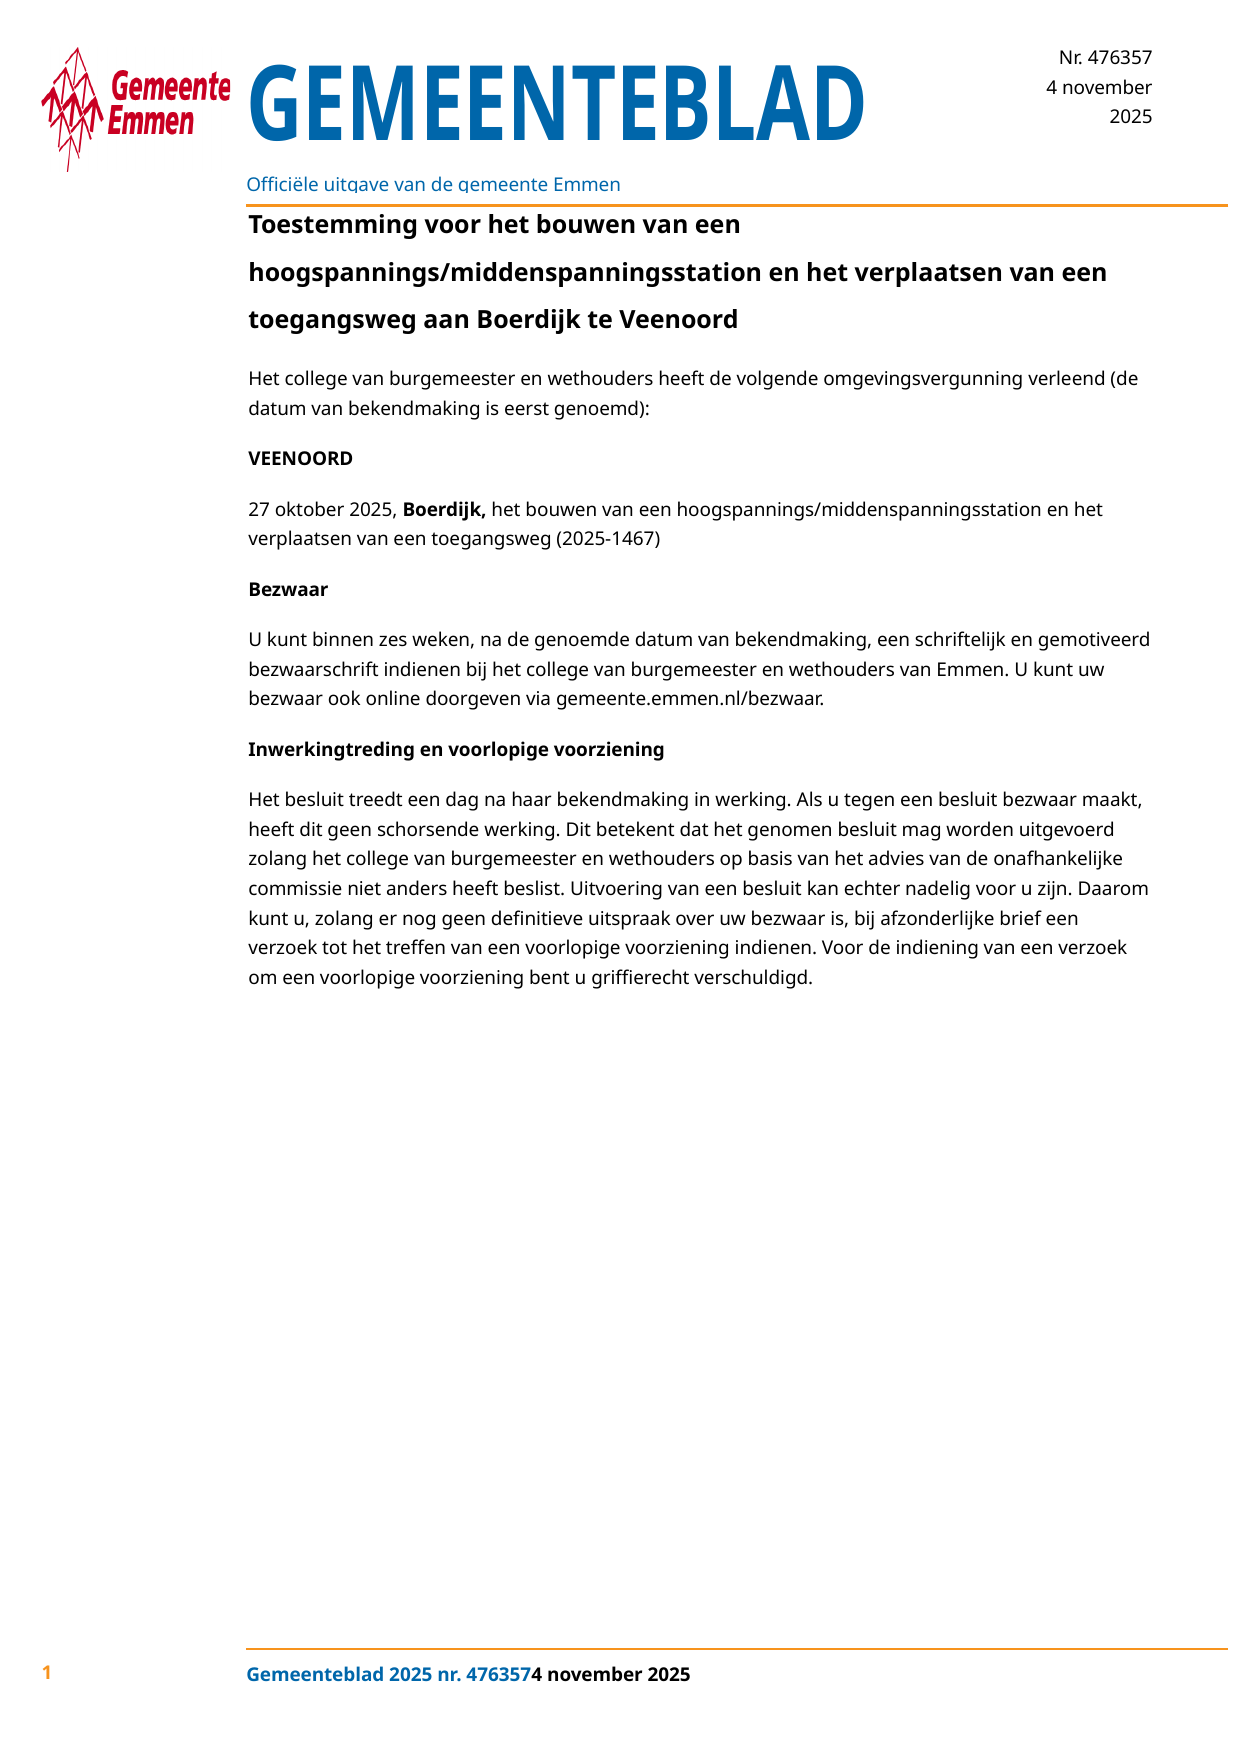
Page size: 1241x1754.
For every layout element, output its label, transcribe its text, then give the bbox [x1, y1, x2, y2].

text Het besluit treedt een dag na haar bekendmaking in werking. Als u tegen een besluit bezwaar maakt, heeft dit geen schorsende werking. Dit betekent dat het genomen besluit mag worden uitgevoerd zolang het college van burgemeester en wethouders op basis van het advies van de onafhankelijke commissie niet anders heeft beslist. Uitvoering van een besluit kan echter nadelig voor u zijn. Daarom kunt u, zolang er nog geen definitieve uitspraak over uw bezwaar is, bij afzonderlijke brief een verzoek tot het treffen van een voorlopige voorziening indienen. Voor de indiening van een verzoek om een voorlopige voorziening bent u griffierecht verschuldigd. [248, 786, 1152, 989]
text VEENOORD [248, 446, 1152, 471]
text Het college van burgemeester en wethouders heeft de volgende omgevingsvergunning verleend (de datum van bekendmaking is eerst genoemd): [248, 366, 1152, 421]
text 27 oktober 2025, Boerdijk, het bouwen van een hoogspannings/middenspanningsstation en het verplaatsen van een toegangsweg (2025-1467) [248, 496, 1152, 551]
text Toestemming voor het bouwen van een hoogspannings/middenspanningsstation en het verplaatsen van een toegangsweg aan Boerdijk te Veenoord [248, 207, 1152, 336]
text U kunt binnen zes weken, na de genoemde datum van bekendmaking, een schriftelijk en gemotiveerd bezwaarschrift indienen bij het college van burgemeester en wethouders van Emmen. U kunt uw bezwaar ook online doorgeven via gemeente.emmen.nl/bezwaar. [248, 626, 1152, 711]
text Inwerkingtreding en voorlopige voorziening [248, 736, 1152, 762]
text Bezwaar [248, 576, 1152, 602]
picture [41, 47, 231, 172]
